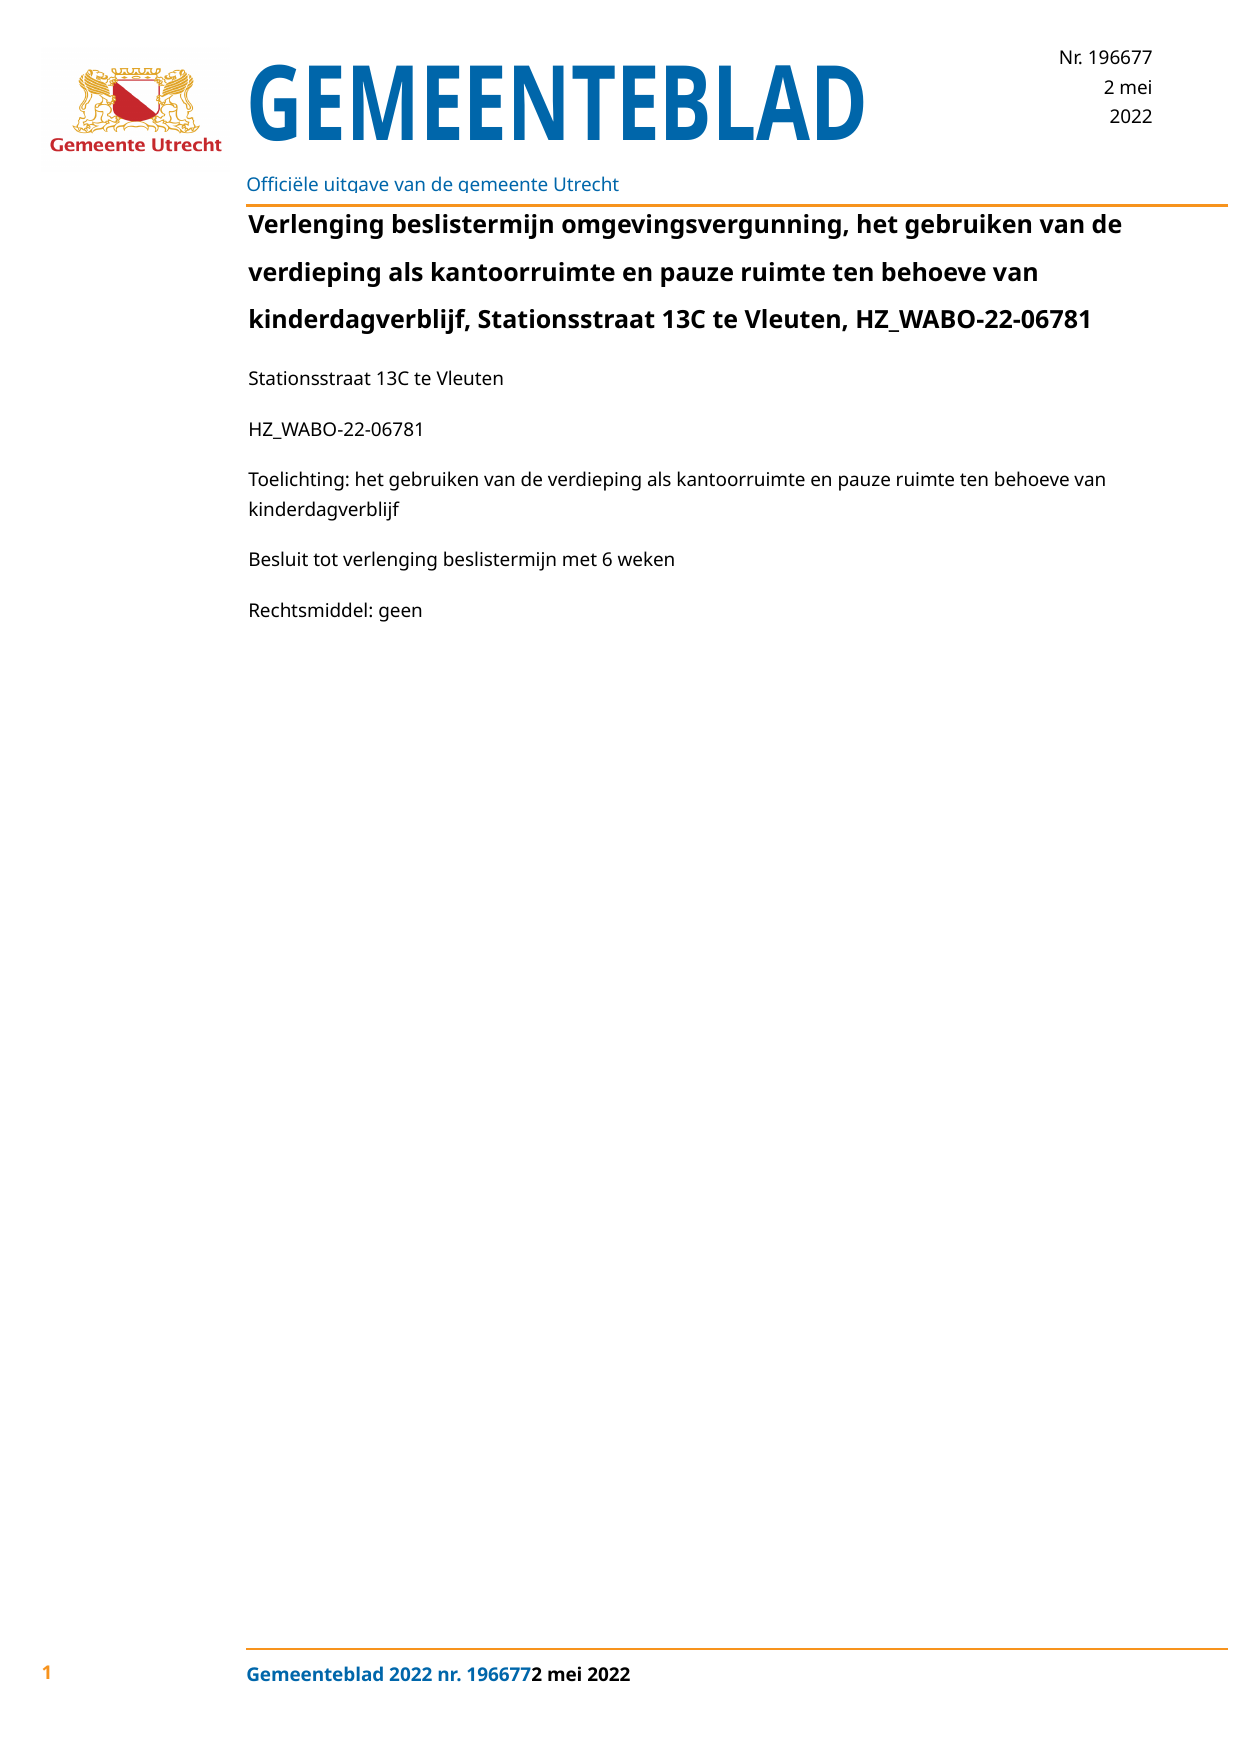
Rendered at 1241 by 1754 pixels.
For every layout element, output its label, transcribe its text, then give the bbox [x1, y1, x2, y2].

text Toelichting: het gebruiken van de verdieping als kantoorruimte en pauze ruimte ten behoeve van kinderdagverblijf [248, 466, 1152, 522]
text Besluit tot verlenging beslistermijn met 6 weken [248, 546, 1152, 572]
text HZ_WABO-22-06781 [248, 416, 1152, 442]
picture [41, 47, 231, 172]
text Rechtsmiddel: geen [248, 597, 1152, 622]
text Verlenging beslistermijn omgevingsvergunning, het gebruiken van de verdieping als kantoorruimte en pauze ruimte ten behoeve van kinderdagverblijf, Stationsstraat 13C te Vleuten, HZ_WABO-22-06781 [248, 207, 1152, 336]
text Stationsstraat 13C te Vleuten [248, 366, 1152, 391]
